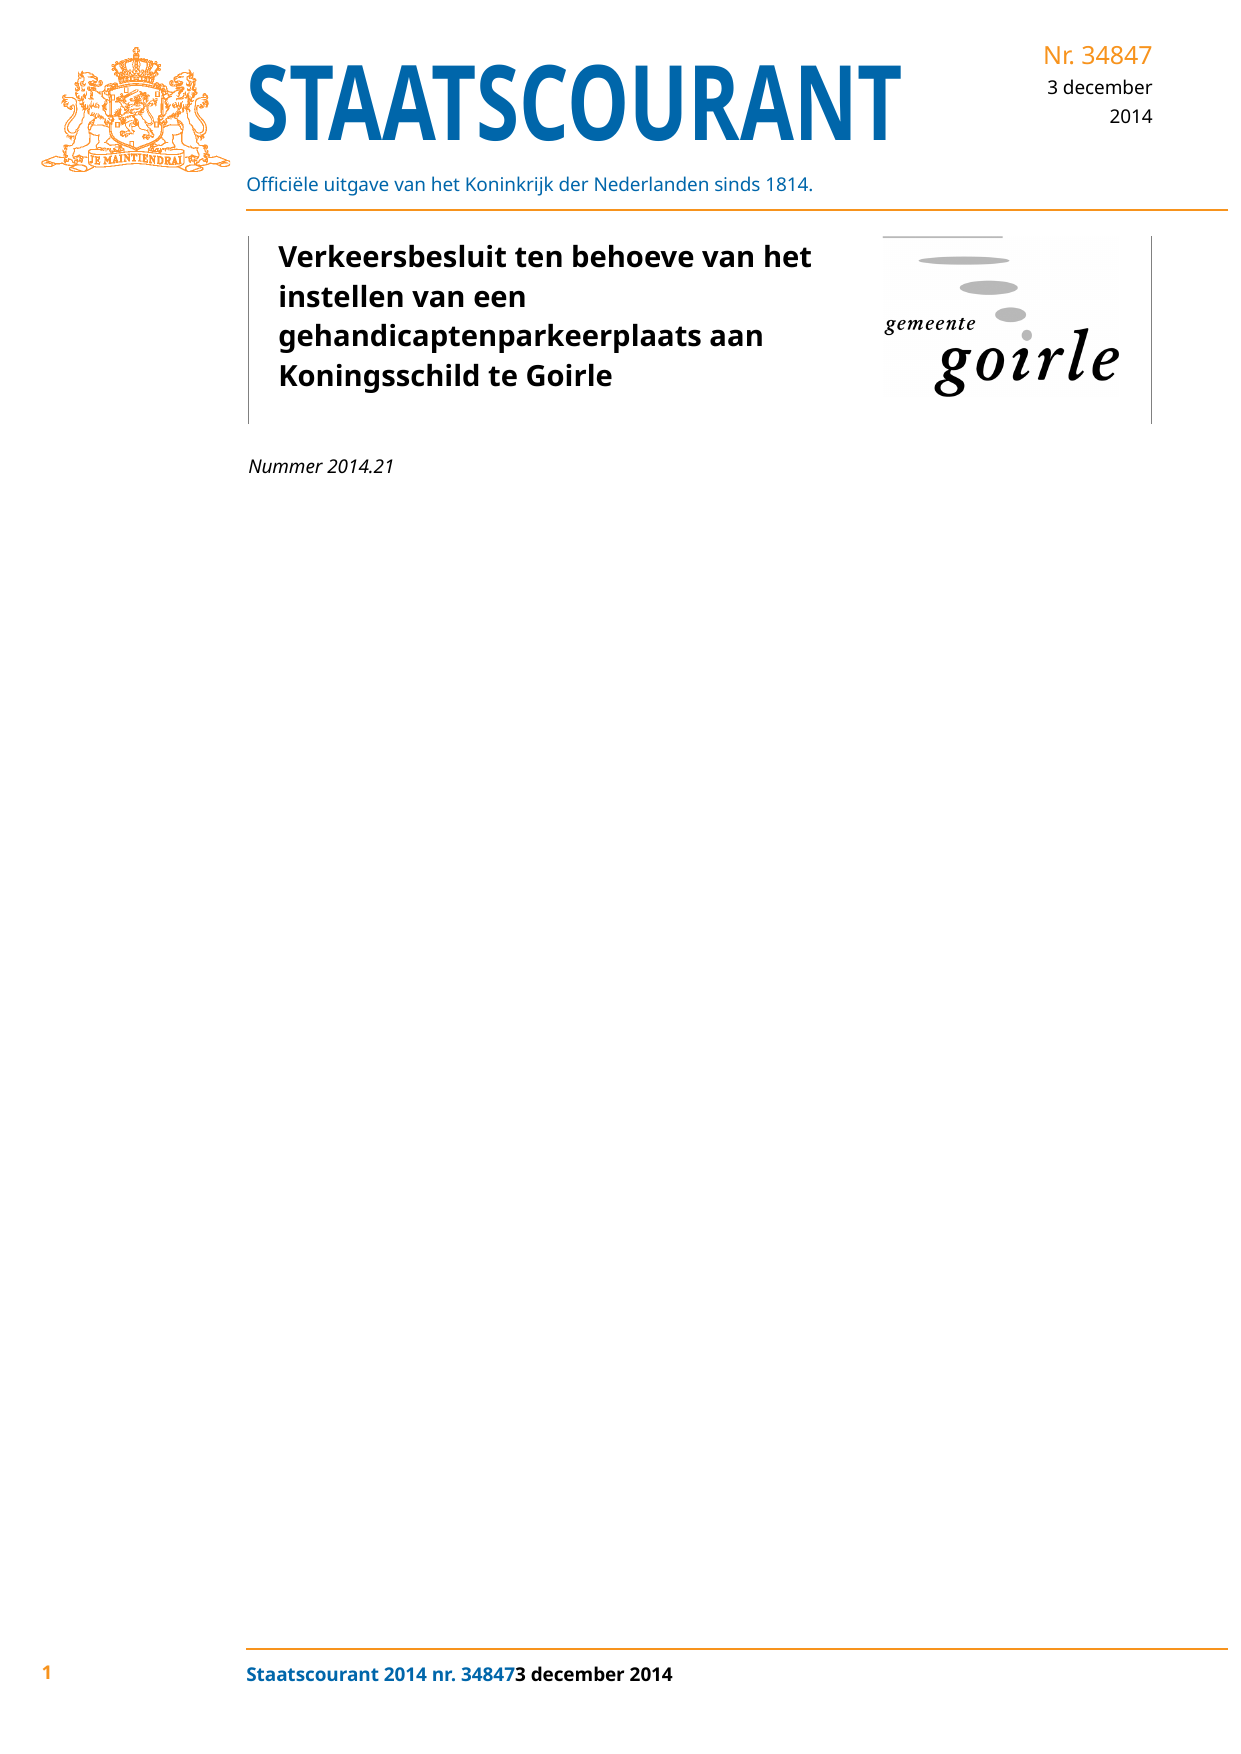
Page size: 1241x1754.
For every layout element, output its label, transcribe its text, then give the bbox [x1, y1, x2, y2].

text Nummer 2014.21 [248, 454, 1152, 479]
picture [882, 236, 1119, 397]
table_header Verkeersbesluit ten behoeve van het instellen van een gehandicaptenparkeerplaats aan Koningsschild te Goirle [249, 236, 850, 424]
table_header [850, 236, 1151, 424]
picture [41, 47, 231, 172]
